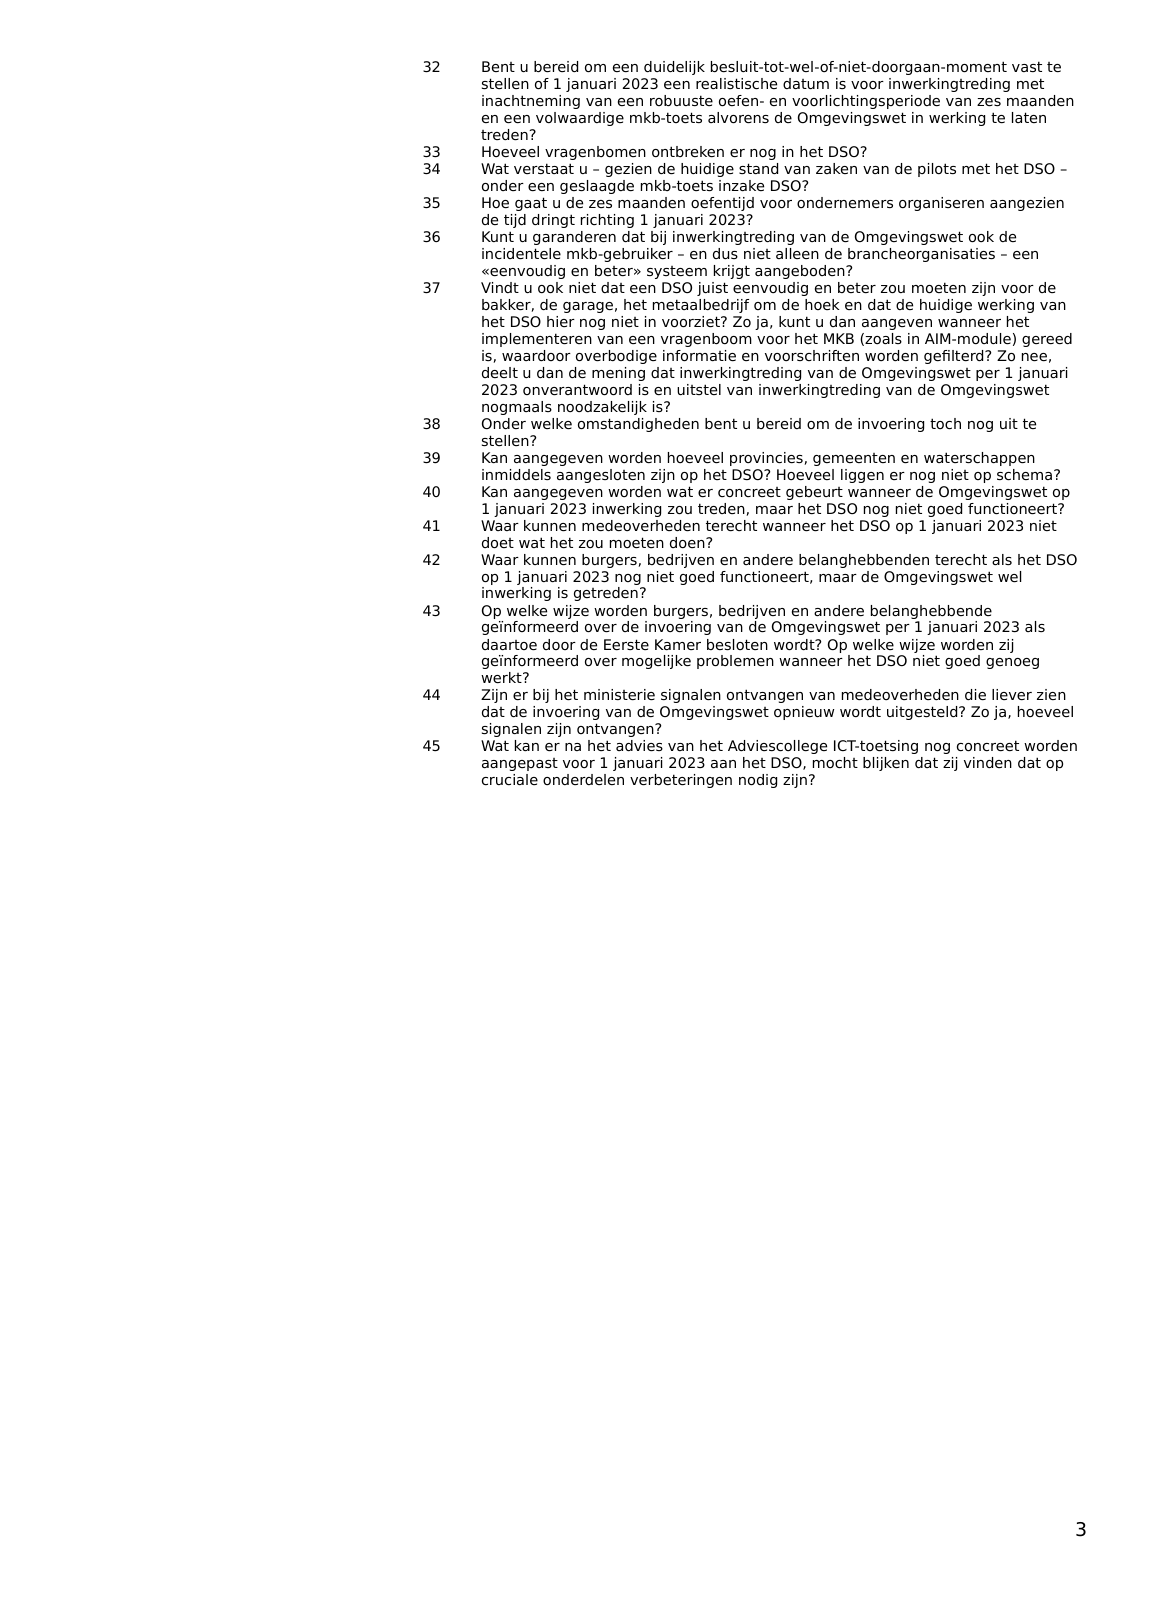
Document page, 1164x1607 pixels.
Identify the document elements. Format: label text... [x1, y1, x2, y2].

table_cell 45 [422, 738, 475, 789]
table_cell 38 [422, 416, 475, 449]
table_cell Waar kunnen burgers, bedrijven en andere belanghebbenden terecht als het DSO op 1 januari 2023 nog niet goed functioneert, maar de Omgevingswet wel inwerking is getreden? [475, 551, 1087, 602]
table_cell 41 [422, 518, 475, 551]
table_cell 32 [422, 59, 475, 144]
table_cell 37 [422, 280, 475, 416]
table_cell Kan aangegeven worden hoeveel provincies, gemeenten en waterschappen inmiddels aangesloten zijn op het DSO? Hoeveel liggen er nog niet op schema? [475, 450, 1087, 483]
table_cell 44 [422, 687, 475, 738]
table_cell Bent u bereid om een duidelijk besluit-tot-wel-of-niet-doorgaan-moment vast te stellen of 1 januari 2023 een realistische datum is voor inwerkingtreding met inachtneming van een robuuste oefen- en voorlichtingsperiode van zes maanden en een volwaardige mkb-toets alvorens de Omgevingswet in werking te laten treden? [475, 59, 1087, 144]
table_cell Waar kunnen medeoverheden terecht wanneer het DSO op 1 januari 2023 niet doet wat het zou moeten doen? [475, 518, 1087, 551]
table_cell Op welke wijze worden burgers, bedrijven en andere belanghebbende geïnformeerd over de invoering van de Omgevingswet per 1 januari 2023 als daartoe door de Eerste Kamer besloten wordt? Op welke wijze worden zij geïnformeerd over mogelijke problemen wanneer het DSO niet goed genoeg werkt? [475, 603, 1087, 687]
table_cell Vindt u ook niet dat een DSO juist eenvoudig en beter zou moeten zijn voor de bakker, de garage, het metaalbedrijf om de hoek en dat de huidige werking van het DSO hier nog niet in voorziet? Zo ja, kunt u dan aangeven wanneer het implementeren van een vragenboom voor het MKB (zoals in AIM-module) gereed is, waardoor overbodige informatie en voorschriften worden gefilterd? Zo nee, deelt u dan de mening dat inwerkingtreding van de Omgevingswet per 1 januari 2023 onverantwoord is en uitstel van inwerkingtreding van de Omgevingswet nogmaals noodzakelijk is? [475, 280, 1087, 416]
table_cell 34 [422, 161, 475, 195]
table_cell Kunt u garanderen dat bij inwerkingtreding van de Omgevingswet ook de incidentele mkb-gebruiker – en dus niet alleen de brancheorganisaties – een «eenvoudig en beter» systeem krijgt aangeboden? [475, 229, 1087, 280]
table_cell Onder welke omstandigheden bent u bereid om de invoering toch nog uit te stellen? [475, 416, 1087, 449]
table_cell 33 [422, 144, 475, 161]
table_cell 36 [422, 229, 475, 280]
table_cell 35 [422, 195, 475, 229]
table_cell 43 [422, 603, 475, 687]
table_cell Hoeveel vragenbomen ontbreken er nog in het DSO? [475, 144, 1087, 161]
table_cell Hoe gaat u de zes maanden oefentijd voor ondernemers organiseren aangezien de tijd dringt richting 1 januari 2023? [475, 195, 1087, 229]
table_cell Wat kan er na het advies van het Adviescollege ICT-toetsing nog concreet worden aangepast voor 1 januari 2023 aan het DSO, mocht blijken dat zij vinden dat op cruciale onderdelen verbeteringen nodig zijn? [475, 738, 1087, 789]
table_cell Kan aangegeven worden wat er concreet gebeurt wanneer de Omgevingswet op 1 januari 2023 inwerking zou treden, maar het DSO nog niet goed functioneert? [475, 484, 1087, 517]
table_cell 42 [422, 551, 475, 602]
table_cell 39 [422, 450, 475, 483]
table_cell Wat verstaat u – gezien de huidige stand van zaken van de pilots met het DSO – onder een geslaagde mkb-toets inzake DSO? [475, 161, 1087, 195]
table_cell Zijn er bij het ministerie signalen ontvangen van medeoverheden die liever zien dat de invoering van de Omgevingswet opnieuw wordt uitgesteld? Zo ja, hoeveel signalen zijn ontvangen? [475, 687, 1087, 738]
table_cell 40 [422, 484, 475, 517]
